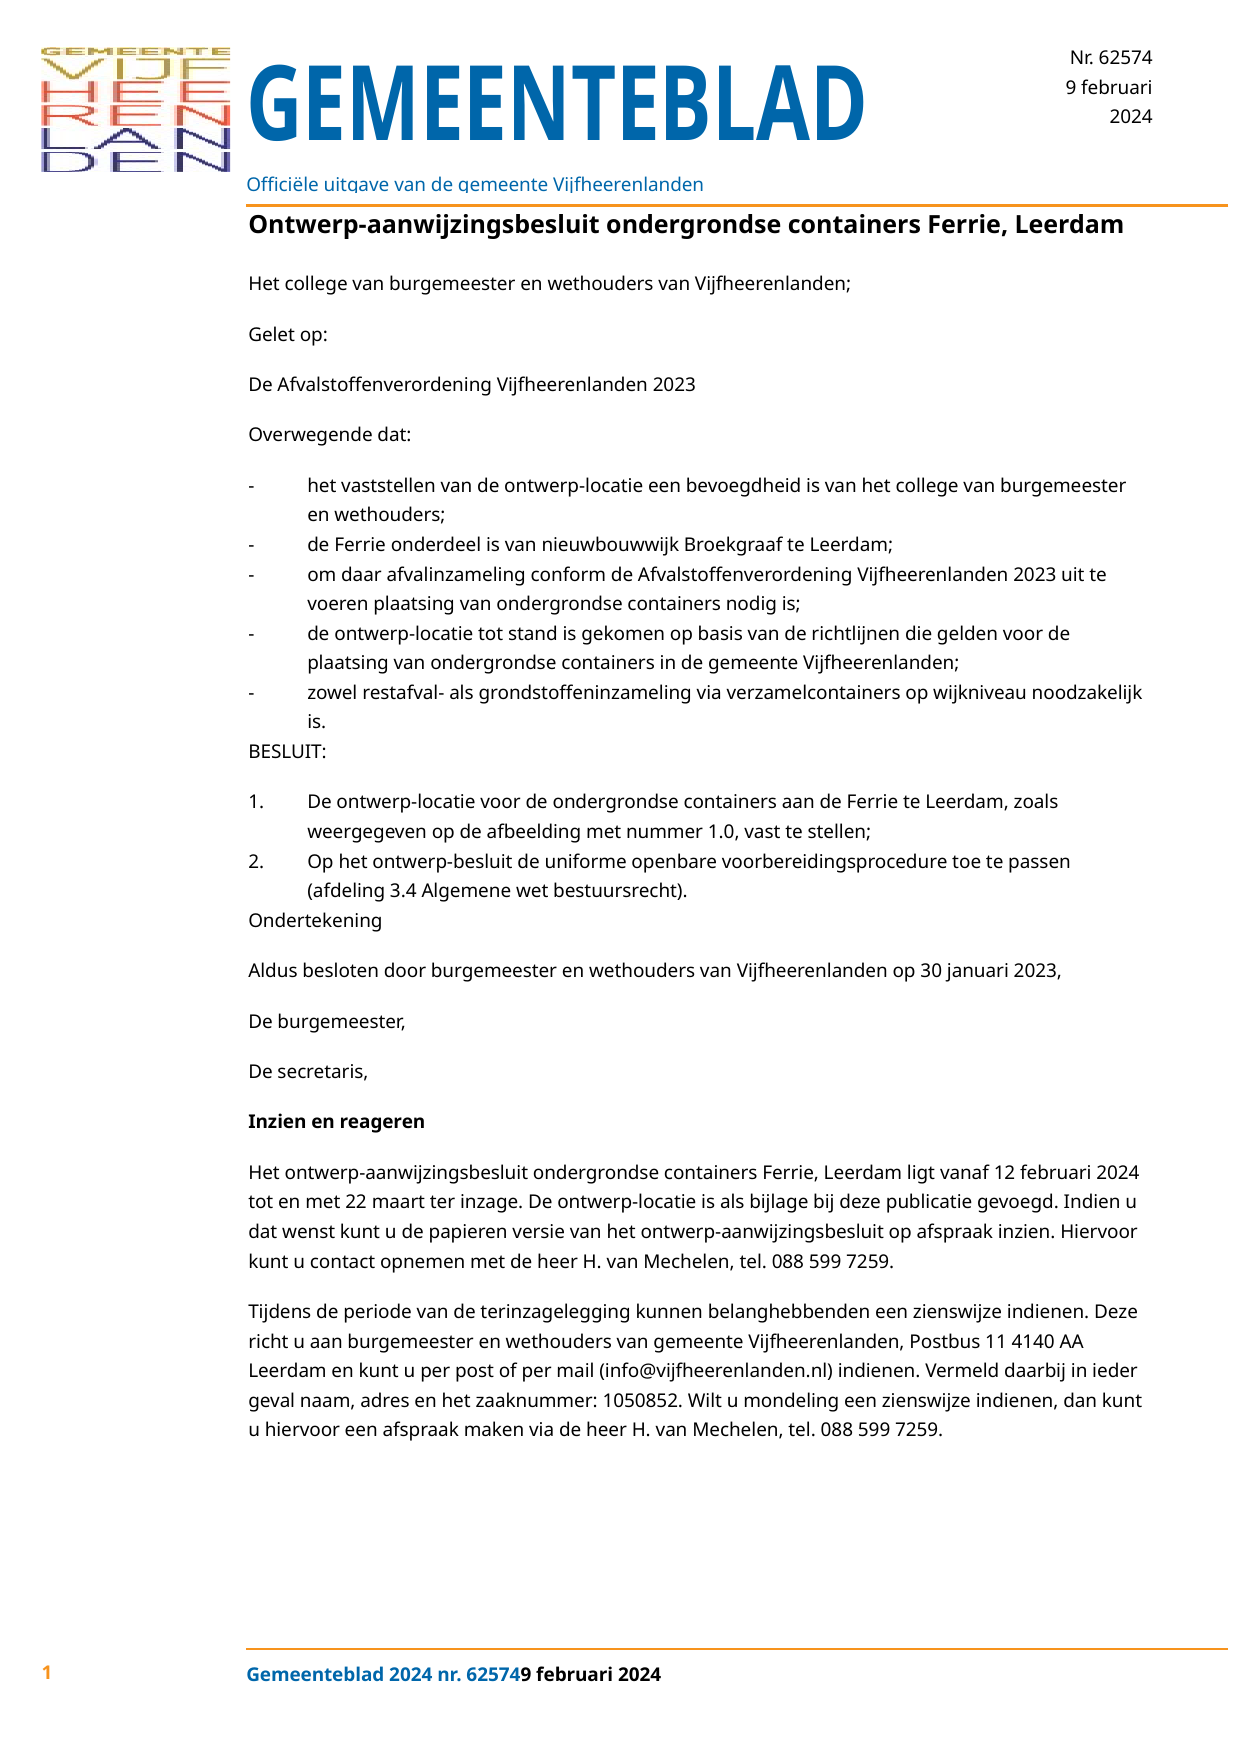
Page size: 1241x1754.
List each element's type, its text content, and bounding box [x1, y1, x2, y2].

text Het ontwerp-aanwijzingsbesluit ondergrondse containers Ferrie, Leerdam ligt vanaf 12 februari 2024 tot en met 22 maart ter inzage. De ontwerp-locatie is als bijlage bij deze publicatie gevoegd. Indien u dat wenst kunt u de papieren versie van het ontwerp-aanwijzingsbesluit op afspraak inzien. Hiervoor kunt u contact opnemen met de heer H. van Mechelen, tel. 088 599 7259. [248, 1159, 1152, 1273]
text Aldus besloten door burgemeester en wethouders van Vijfheerenlanden op 30 januari 2023, [248, 957, 1152, 983]
text Gelet op: [248, 321, 1152, 346]
text Ontwerp-aanwijzingsbesluit ondergrondse containers Ferrie, Leerdam [248, 207, 1152, 241]
text BESLUIT: [248, 738, 1152, 764]
list Op het ontwerp-besluit de uniforme openbare voorbereidingsprocedure toe te passen (afdeling 3.4 Algemene wet bestuursrecht). [248, 848, 1152, 903]
text Het college van burgemeester en wethouders van Vijfheerenlanden; [248, 270, 1152, 296]
list de Ferrie onderdeel is van nieuwbouwwijk Broekgraaf te Leerdam; [248, 531, 1152, 557]
list de ontwerp-locatie tot stand is gekomen op basis van de richtlijnen die gelden voor de plaatsing van ondergrondse containers in de gemeente Vijfheerenlanden; [248, 620, 1152, 675]
list om daar afvalinzameling conform de Afvalstoffenverordening Vijfheerenlanden 2023 uit te voeren plaatsing van ondergrondse containers nodig is; [248, 561, 1152, 616]
text Overwegende dat: [248, 422, 1152, 447]
list De ontwerp-locatie voor de ondergrondse containers aan de Ferrie te Leerdam, zoals weergegeven op de afbeelding met nummer 1.0, vast te stellen; [248, 789, 1152, 844]
text De burgemeester, [248, 1008, 1152, 1033]
text De Afvalstoffenverordening Vijfheerenlanden 2023 [248, 371, 1152, 397]
picture [41, 47, 231, 172]
list zowel restafval- als grondstoffeninzameling via verzamelcontainers op wijkniveau noodzakelijk is. [248, 679, 1152, 734]
text De secretaris, [248, 1058, 1152, 1084]
text Inzien en reageren [248, 1109, 1152, 1134]
list het vaststellen van de ontwerp-locatie een bevoegdheid is van het college van burgemeester en wethouders; [248, 472, 1152, 527]
text Tijdens de periode van de terinzagelegging kunnen belanghebbenden een zienswijze indienen. Deze richt u aan burgemeester en wethouders van gemeente Vijfheerenlanden, Postbus 11 4140 AA Leerdam en kunt u per post of per mail (info@vijfheerenlanden.nl) indienen. Vermeld daarbij in ieder geval naam, adres en het zaaknummer: 1050852. Wilt u mondeling een zienswijze indienen, dan kunt u hiervoor een afspraak maken via de heer H. van Mechelen, tel. 088 599 7259. [248, 1298, 1152, 1442]
text Ondertekening [248, 907, 1152, 933]
